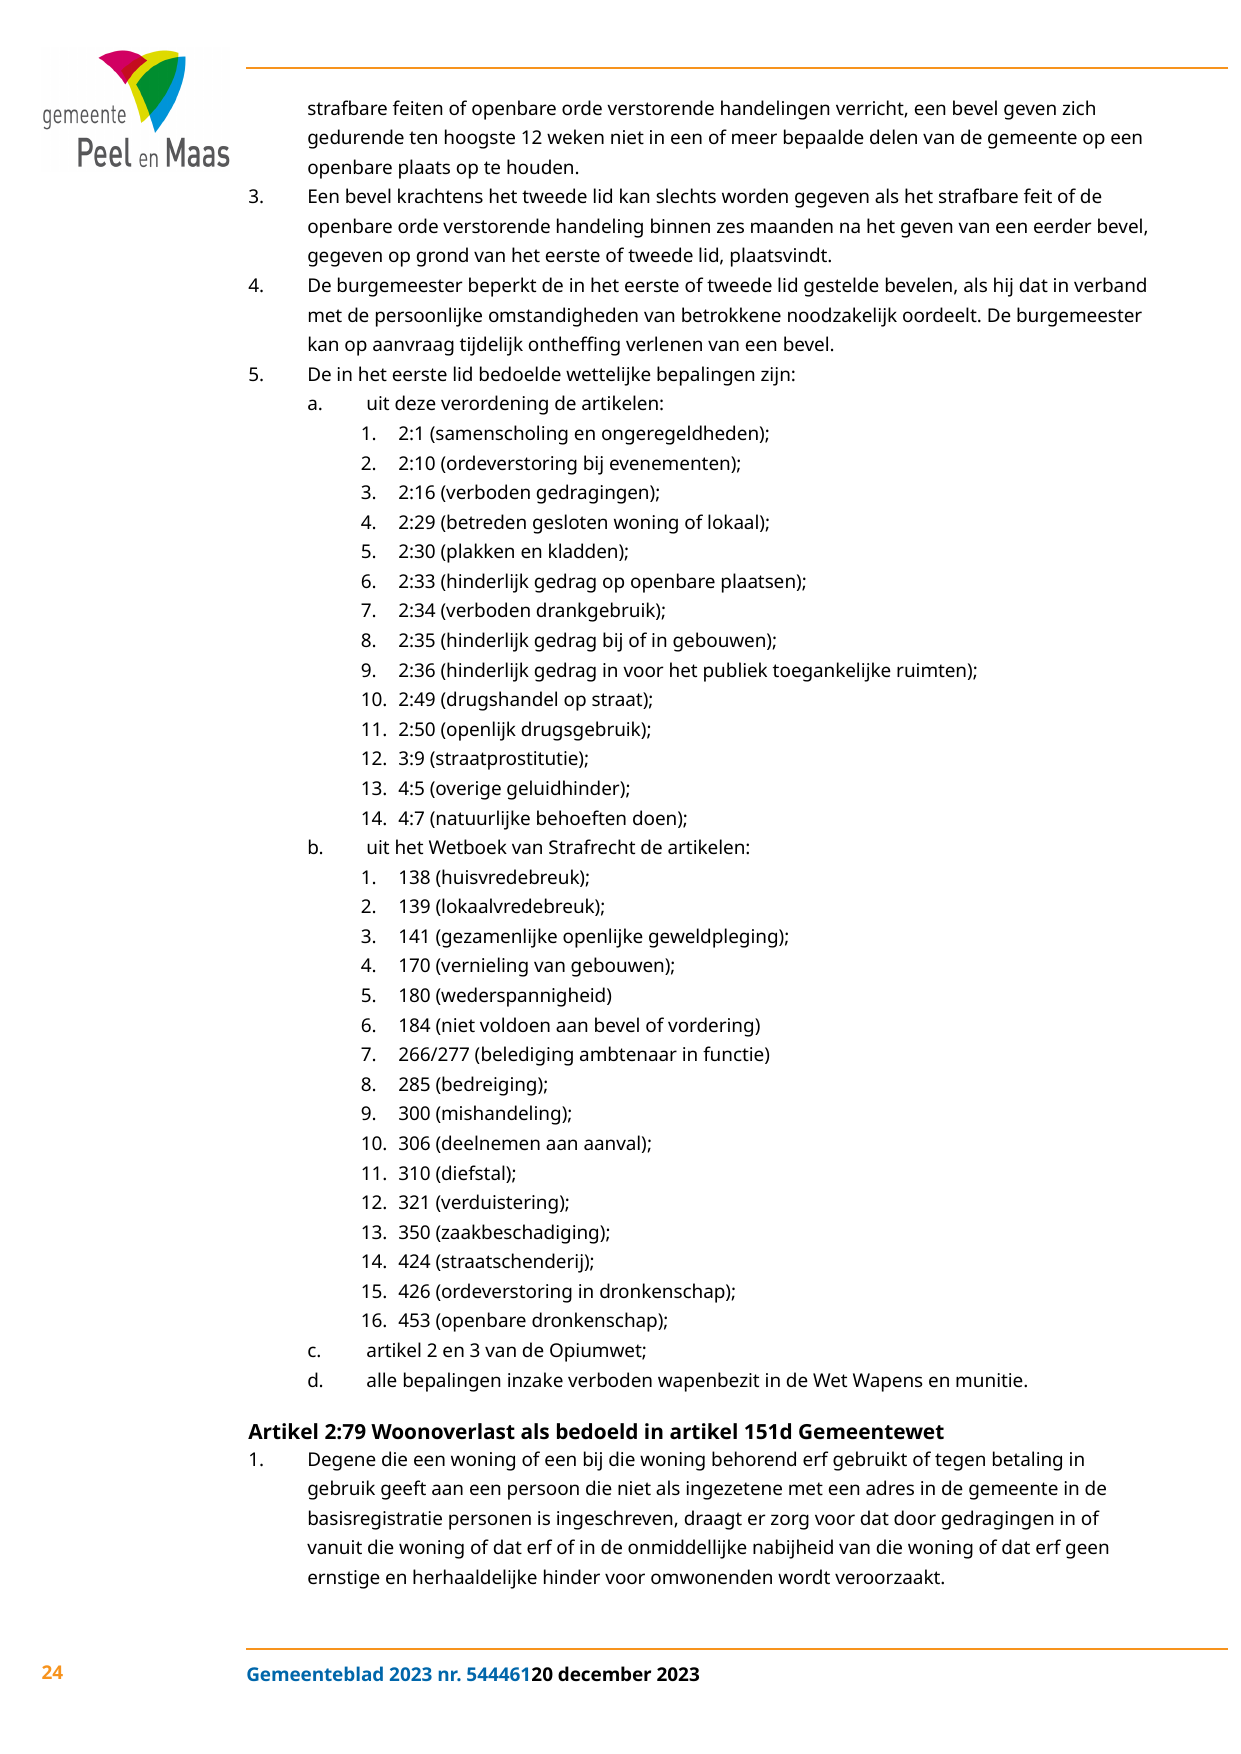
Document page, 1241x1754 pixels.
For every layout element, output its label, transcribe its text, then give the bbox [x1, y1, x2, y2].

list 138 (huisvredebreuk); [361, 864, 1152, 890]
list 424 (straatschenderij); [361, 1248, 1152, 1274]
list 180 (wederspannigheid) [361, 982, 1152, 1008]
list Degene die een woning of een bij die woning behorend erf gebruikt of tegen betaling in gebruik geeft aan een persoon die niet als ingezetene met een adres in de gemeente in de basisregistratie personen is ingeschreven, draagt er zorg voor dat door gedragingen in of vanuit die woning of dat erf of in de onmiddellijke nabijheid van die woning of dat erf geen ernstige en herhaaldelijke hinder voor omwonenden wordt veroorzaakt. [248, 1446, 1152, 1590]
list 4:7 (natuurlijke behoeften doen); [361, 805, 1152, 831]
list De burgemeester beperkt de in het eerste of tweede lid gestelde bevelen, als hij dat in verband met de persoonlijke omstandigheden van betrokkene noodzakelijk oordeelt. De burgemeester kan op aanvraag tijdelijk ontheffing verlenen van een bevel. [248, 272, 1152, 357]
list 310 (diefstal); [361, 1160, 1152, 1186]
list 2:29 (betreden gesloten woning of lokaal); [361, 509, 1152, 535]
list 321 (verduistering); [361, 1189, 1152, 1215]
list 306 (deelnemen aan aanval); [361, 1130, 1152, 1156]
list 2:35 (hinderlijk gedrag bij of in gebouwen); [361, 627, 1152, 653]
list alle bepalingen inzake verboden wapenbezit in de Wet Wapens en munitie. [307, 1367, 1152, 1393]
list 2:1 (samenscholing en ongeregeldheden); [361, 420, 1152, 446]
list 4:5 (overige geluidhinder); [361, 775, 1152, 801]
list De in het eerste lid bedoelde wettelijke bepalingen zijn: [248, 361, 1152, 387]
picture [41, 47, 231, 172]
list 266/277 (belediging ambtenaar in functie) [361, 1041, 1152, 1067]
list Een bevel krachtens het tweede lid kan slechts worden gegeven als het strafbare feit of de openbare orde verstorende handeling binnen zes maanden na het geven van een eerder bevel, gegeven op grond van het eerste of tweede lid, plaatsvindt. [248, 183, 1152, 268]
list 2:49 (drugshandel op straat); [361, 686, 1152, 712]
list 350 (zaakbeschadiging); [361, 1219, 1152, 1245]
list 2:30 (plakken en kladden); [361, 538, 1152, 564]
list 141 (gezamenlijke openlijke geweldpleging); [361, 923, 1152, 949]
list 2:10 (ordeverstoring bij evenementen); [361, 450, 1152, 476]
list 170 (vernieling van gebouwen); [361, 953, 1152, 978]
list 300 (mishandeling); [361, 1101, 1152, 1126]
list 2:16 (verboden gedragingen); [361, 479, 1152, 505]
list 2:50 (openlijk drugsgebruik); [361, 716, 1152, 742]
list 184 (niet voldoen aan bevel of vordering) [361, 1012, 1152, 1038]
list 285 (bedreiging); [361, 1071, 1152, 1097]
list 139 (lokaalvredebreuk); [361, 893, 1152, 919]
list uit het Wetboek van Strafrecht de artikelen: [307, 834, 1152, 860]
list 2:34 (verboden drankgebruik); [361, 598, 1152, 623]
text Artikel 2:79 Woonoverlast als bedoeld in artikel 151d Gemeentewet [248, 1417, 1152, 1446]
list 453 (openbare dronkenschap); [361, 1308, 1152, 1333]
list artikel 2 en 3 van de Opiumwet; [307, 1337, 1152, 1363]
list 2:33 (hinderlijk gedrag op openbare plaatsen); [361, 568, 1152, 594]
list 3:9 (straatprostitutie); [361, 746, 1152, 771]
list uit deze verordening de artikelen: [307, 391, 1152, 416]
list strafbare feiten of openbare orde verstorende handelingen verricht, een bevel geven zich gedurende ten hoogste 12 weken niet in een of meer bepaalde delen van de gemeente op een openbare plaats op te houden. [248, 95, 1152, 180]
list 426 (ordeverstoring in dronkenschap); [361, 1278, 1152, 1304]
list 2:36 (hinderlijk gedrag in voor het publiek toegankelijke ruimten); [361, 657, 1152, 683]
